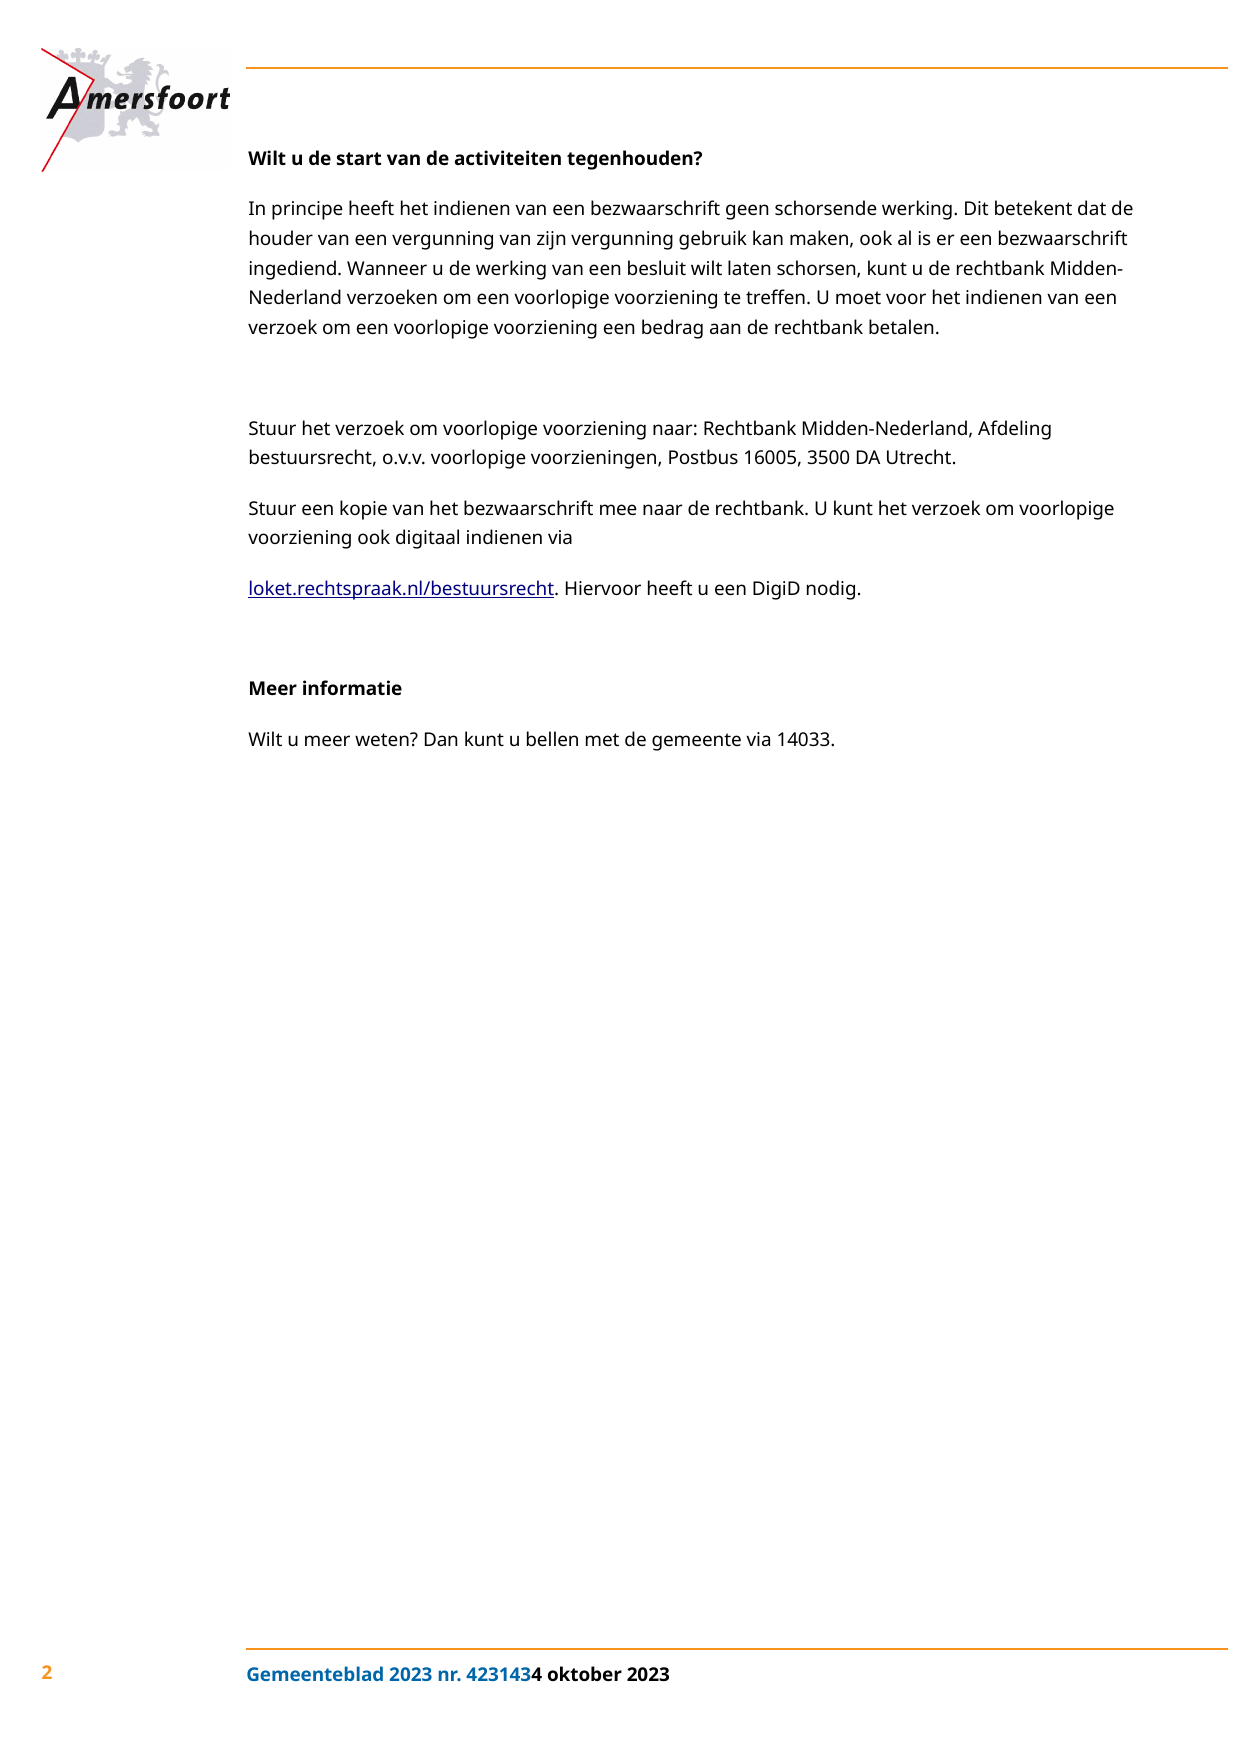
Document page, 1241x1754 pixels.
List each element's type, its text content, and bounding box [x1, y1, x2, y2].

text In principe heeft het indienen van een bezwaarschrift geen schorsende werking. Dit betekent dat de houder van een vergunning van zijn vergunning gebruik kan maken, ook al is er een bezwaarschrift ingediend. Wanneer u de werking van een besluit wilt laten schorsen, kunt u de rechtbank Midden-Nederland verzoeken om een voorlopige voorziening te treffen. U moet voor het indienen van een verzoek om een voorlopige voorziening een bedrag aan de rechtbank betalen. [248, 196, 1152, 340]
text Stuur het verzoek om voorlopige voorziening naar: Rechtbank Midden-Nederland, Afdeling bestuursrecht, o.v.v. voorlopige voorzieningen, Postbus 16005, 3500 DA Utrecht. [248, 415, 1152, 470]
text Wilt u meer weten? Dan kunt u bellen met de gemeente via 14033. [248, 726, 1152, 752]
text Wilt u de start van de activiteiten tegenhouden? [248, 145, 1152, 171]
text Meer informatie [248, 676, 1152, 701]
text Stuur een kopie van het bezwaarschrift mee naar de rechtbank. U kunt het verzoek om voorlopige voorziening ook digitaal indienen via [248, 495, 1152, 550]
picture [41, 47, 231, 172]
text loket.rechtspraak.nl/bestuursrecht. Hiervoor heeft u een DigiD nodig. [248, 575, 1152, 601]
